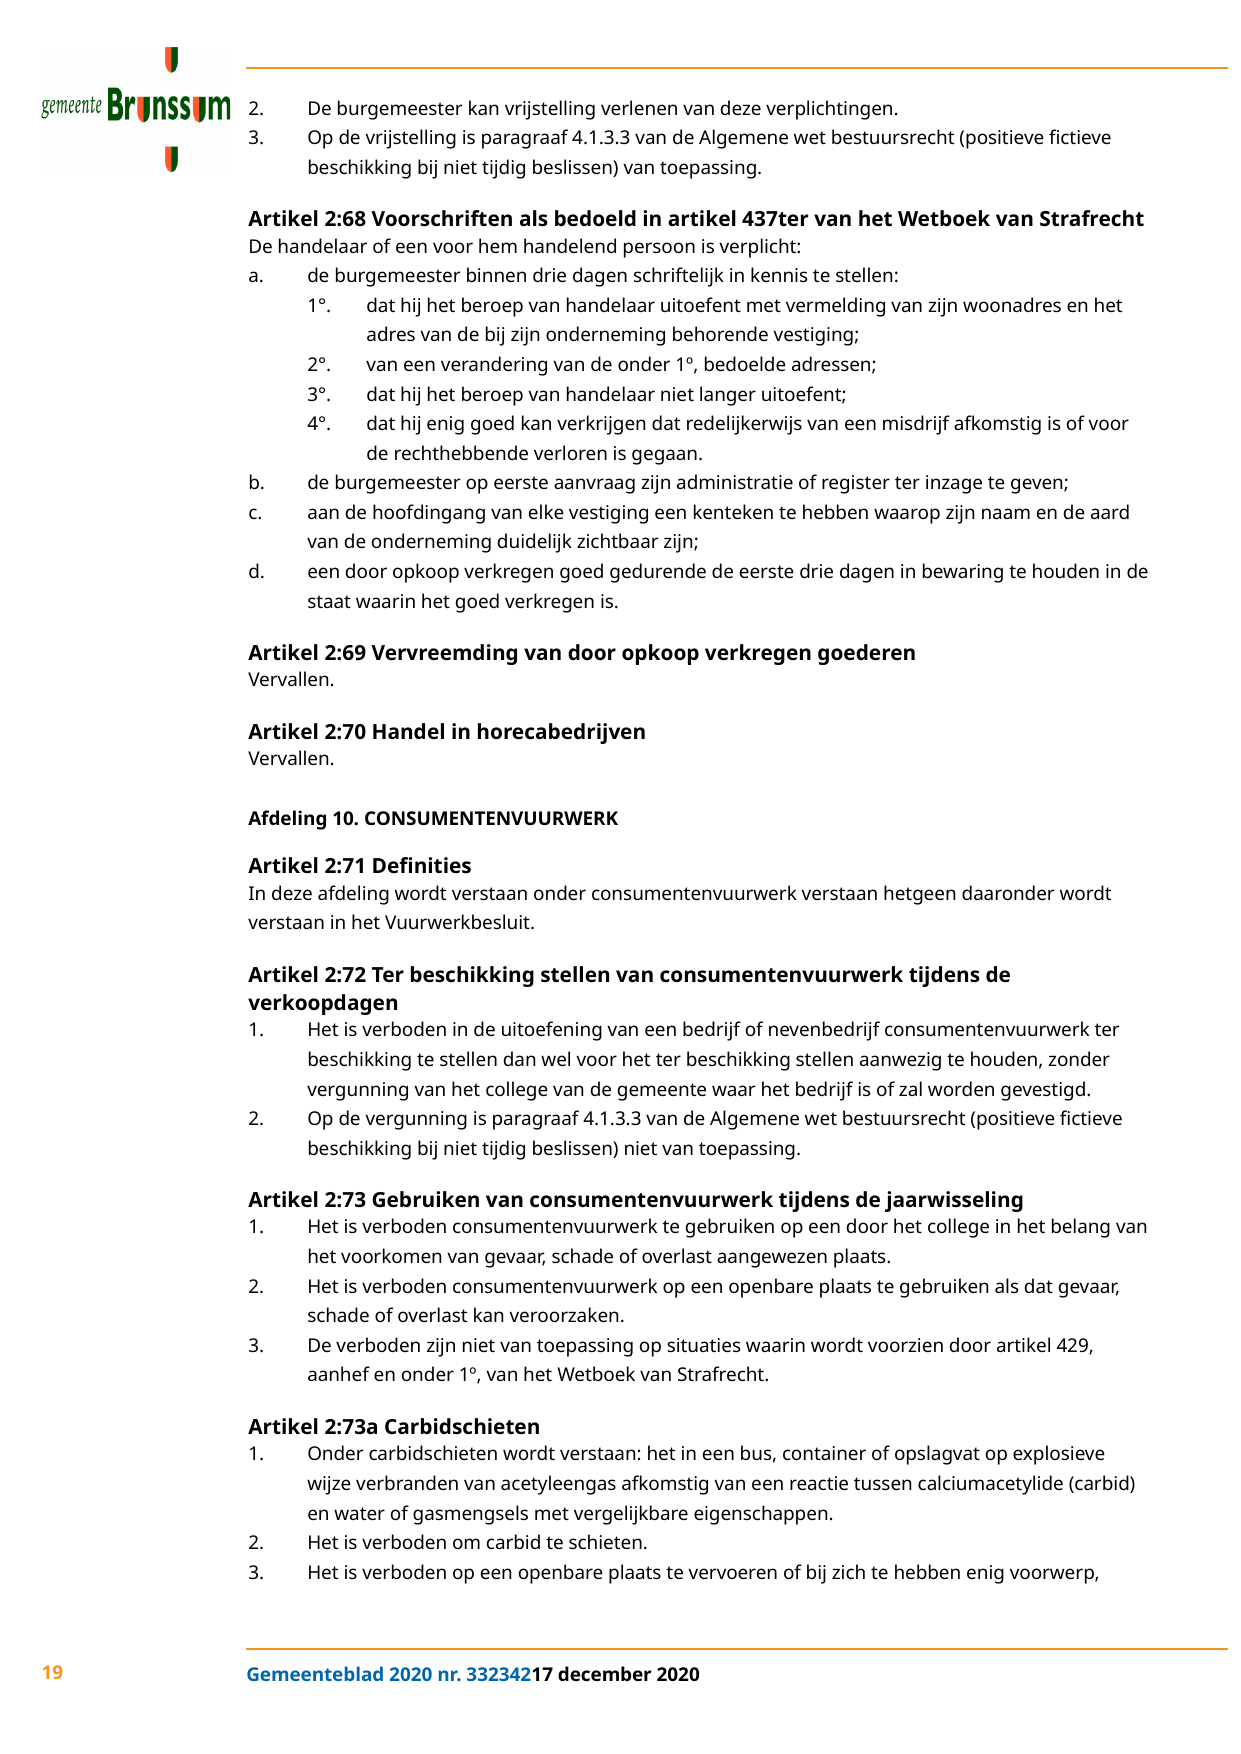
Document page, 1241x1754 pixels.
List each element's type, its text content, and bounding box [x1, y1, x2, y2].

list Het is verboden in de uitoefening van een bedrijf of nevenbedrijf consumentenvuurwerk ter beschikking te stellen dan wel voor het ter beschikking stellen aanwezig te houden, zonder vergunning van het college van de gemeente waar het bedrijf is of zal worden gevestigd. [248, 1017, 1152, 1101]
list dat hij het beroep van handelaar niet langer uitoefent; [307, 381, 1152, 406]
list een door opkoop verkregen goed gedurende de eerste drie dagen in bewaring te houden in de staat waarin het goed verkregen is. [248, 558, 1152, 613]
picture [41, 47, 231, 172]
text De handelaar of een voor hem handelend persoon is verplicht: [248, 233, 1152, 258]
list Het is verboden op een openbare plaats te vervoeren of bij zich te hebben enig voorwerp, [248, 1559, 1152, 1584]
text Artikel 2:70 Handel in horecabedrijven [248, 717, 1152, 746]
list Op de vergunning is paragraaf 4.1.3.3 van de Algemene wet bestuursrecht (positieve fictieve beschikking bij niet tijdig beslissen) niet van toepassing. [248, 1105, 1152, 1161]
list Onder carbidschieten wordt verstaan: het in een bus, container of opslagvat op explosieve wijze verbranden van acetyleengas afkomstig van een reactie tussen calciumacetylide (carbid) en water of gasmengsels met vergelijkbare eigenschappen. [248, 1441, 1152, 1525]
list dat hij enig goed kan verkrijgen dat redelijkerwijs van een misdrijf afkomstig is of voor de rechthebbende verloren is gegaan. [307, 410, 1152, 466]
list Het is verboden consumentenvuurwerk op een openbare plaats te gebruiken als dat gevaar, schade of overlast kan veroorzaken. [248, 1273, 1152, 1328]
text Artikel 2:71 Definities [248, 851, 1152, 880]
text Artikel 2:69 Vervreemding van door opkoop verkregen goederen [248, 638, 1152, 667]
text Artikel 2:72 Ter beschikking stellen van consumentenvuurwerk tijdens de verkoopdagen [248, 960, 1152, 1017]
text Afdeling 10. CONSUMENTENVUURWERK [248, 805, 1152, 830]
text Vervallen. [248, 746, 1152, 771]
list De burgemeester kan vrijstelling verlenen van deze verplichtingen. [248, 95, 1152, 121]
list de burgemeester op eerste aanvraag zijn administratie of register ter inzage te geven; [248, 469, 1152, 495]
list aan de hoofdingang van elke vestiging een kenteken te hebben waarop zijn naam en de aard van de onderneming duidelijk zichtbaar zijn; [248, 499, 1152, 554]
list Op de vrijstelling is paragraaf 4.1.3.3 van de Algemene wet bestuursrecht (positieve fictieve beschikking bij niet tijdig beslissen) van toepassing. [248, 124, 1152, 180]
text Artikel 2:68 Voorschriften als bedoeld in artikel 437ter van het Wetboek van Strafrecht [248, 204, 1152, 233]
text Artikel 2:73 Gebruiken van consumentenvuurwerk tijdens de jaarwisseling [248, 1185, 1152, 1214]
text Vervallen. [248, 667, 1152, 692]
list dat hij het beroep van handelaar uitoefent met vermelding van zijn woonadres en het adres van de bij zijn onderneming behorende vestiging; [307, 292, 1152, 347]
list de burgemeester binnen drie dagen schriftelijk in kennis te stellen: [248, 262, 1152, 288]
list De verboden zijn niet van toepassing op situaties waarin wordt voorzien door artikel 429, aanhef en onder 1º, van het Wetboek van Strafrecht. [248, 1332, 1152, 1387]
text Artikel 2:73a Carbidschieten [248, 1412, 1152, 1441]
list van een verandering van de onder 1º, bedoelde adressen; [307, 351, 1152, 377]
list Het is verboden consumentenvuurwerk te gebruiken op een door het college in het belang van het voorkomen van gevaar, schade of overlast aangewezen plaats. [248, 1214, 1152, 1269]
list Het is verboden om carbid te schieten. [248, 1529, 1152, 1555]
text In deze afdeling wordt verstaan onder consumentenvuurwerk verstaan hetgeen daaronder wordt verstaan in het Vuurwerkbesluit. [248, 880, 1152, 935]
